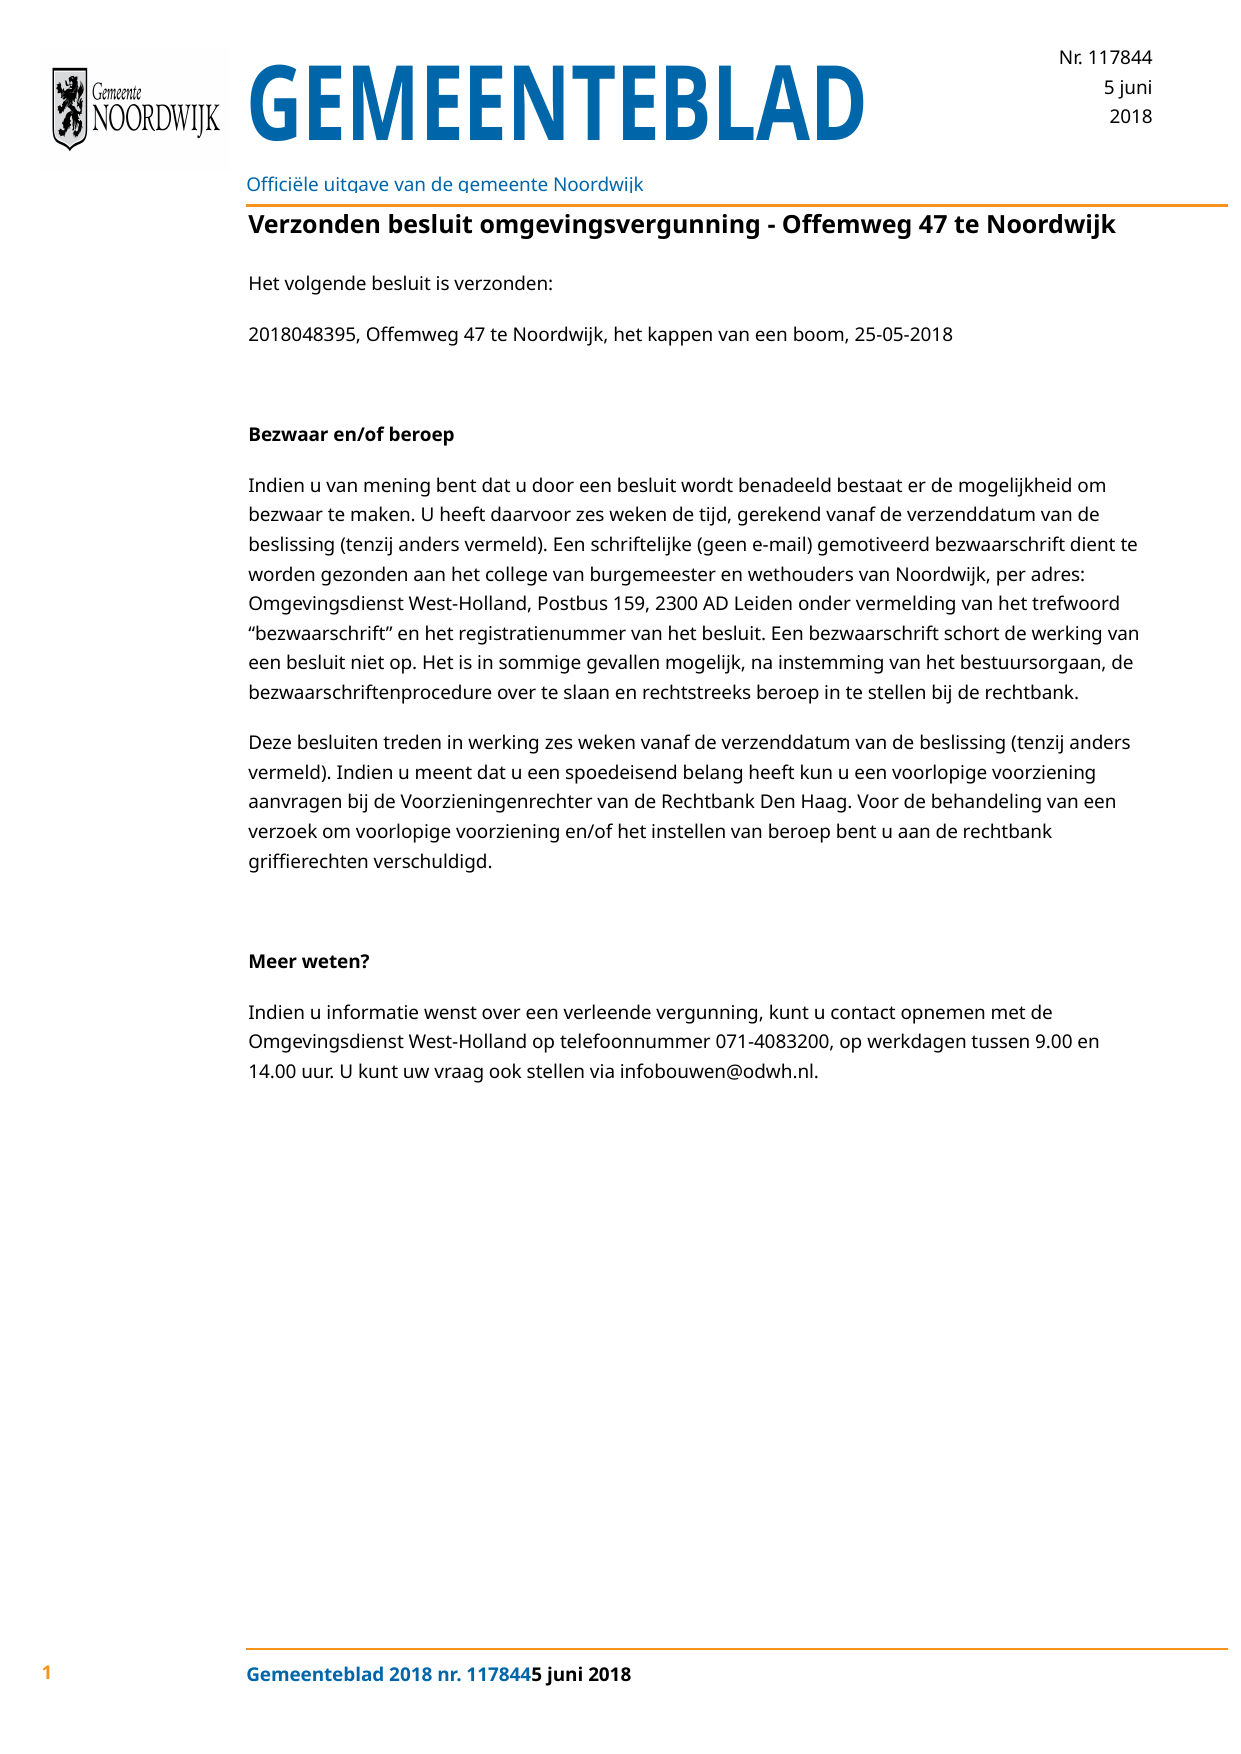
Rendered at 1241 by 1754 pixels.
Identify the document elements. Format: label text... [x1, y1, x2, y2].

text Het volgende besluit is verzonden: [248, 270, 1152, 296]
text 2018048395, Offemweg 47 te Noordwijk, het kappen van een boom, 25-05-2018 [248, 321, 1152, 346]
picture [41, 47, 231, 172]
text Verzonden besluit omgevingsvergunning - Offemweg 47 te Noordwijk [248, 207, 1152, 241]
text Indien u informatie wenst over een verleende vergunning, kunt u contact opnemen met de Omgevingsdienst West-Holland op telefoonnummer 071-4083200, op werkdagen tussen 9.00 en 14.00 uur. U kunt uw vraag ook stellen via infobouwen@odwh.nl. [248, 999, 1152, 1084]
text Deze besluiten treden in werking zes weken vanaf de verzenddatum van de beslissing (tenzij anders vermeld). Indien u meent dat u een spoedeisend belang heeft kun u een voorlopige voorziening aanvragen bij de Voorzieningenrechter van de Rechtbank Den Haag. Voor de behandeling van een verzoek om voorlopige voorziening en/of het instellen van beroep bent u aan de rechtbank griffierechten verschuldigd. [248, 729, 1152, 873]
text Meer weten? [248, 949, 1152, 974]
text Bezwaar en/of beroep [248, 422, 1152, 447]
text Indien u van mening bent dat u door een besluit wordt benadeeld bestaat er de mogelijkheid om bezwaar te maken. U heeft daarvoor zes weken de tijd, gerekend vanaf de verzenddatum van de beslissing (tenzij anders vermeld). Een schriftelijke (geen e-mail) gemotiveerd bezwaarschrift dient te worden gezonden aan het college van burgemeester en wethouders van Noordwijk, per adres: Omgevingsdienst West-Holland, Postbus 159, 2300 AD Leiden onder vermelding van het trefwoord “bezwaarschrift” en het registratienummer van het besluit. Een bezwaarschrift schort de werking van een besluit niet op. Het is in sommige gevallen mogelijk, na instemming van het bestuursorgaan, de bezwaarschriftenprocedure over te slaan en rechtstreeks beroep in te stellen bij de rechtbank. [248, 472, 1152, 705]
